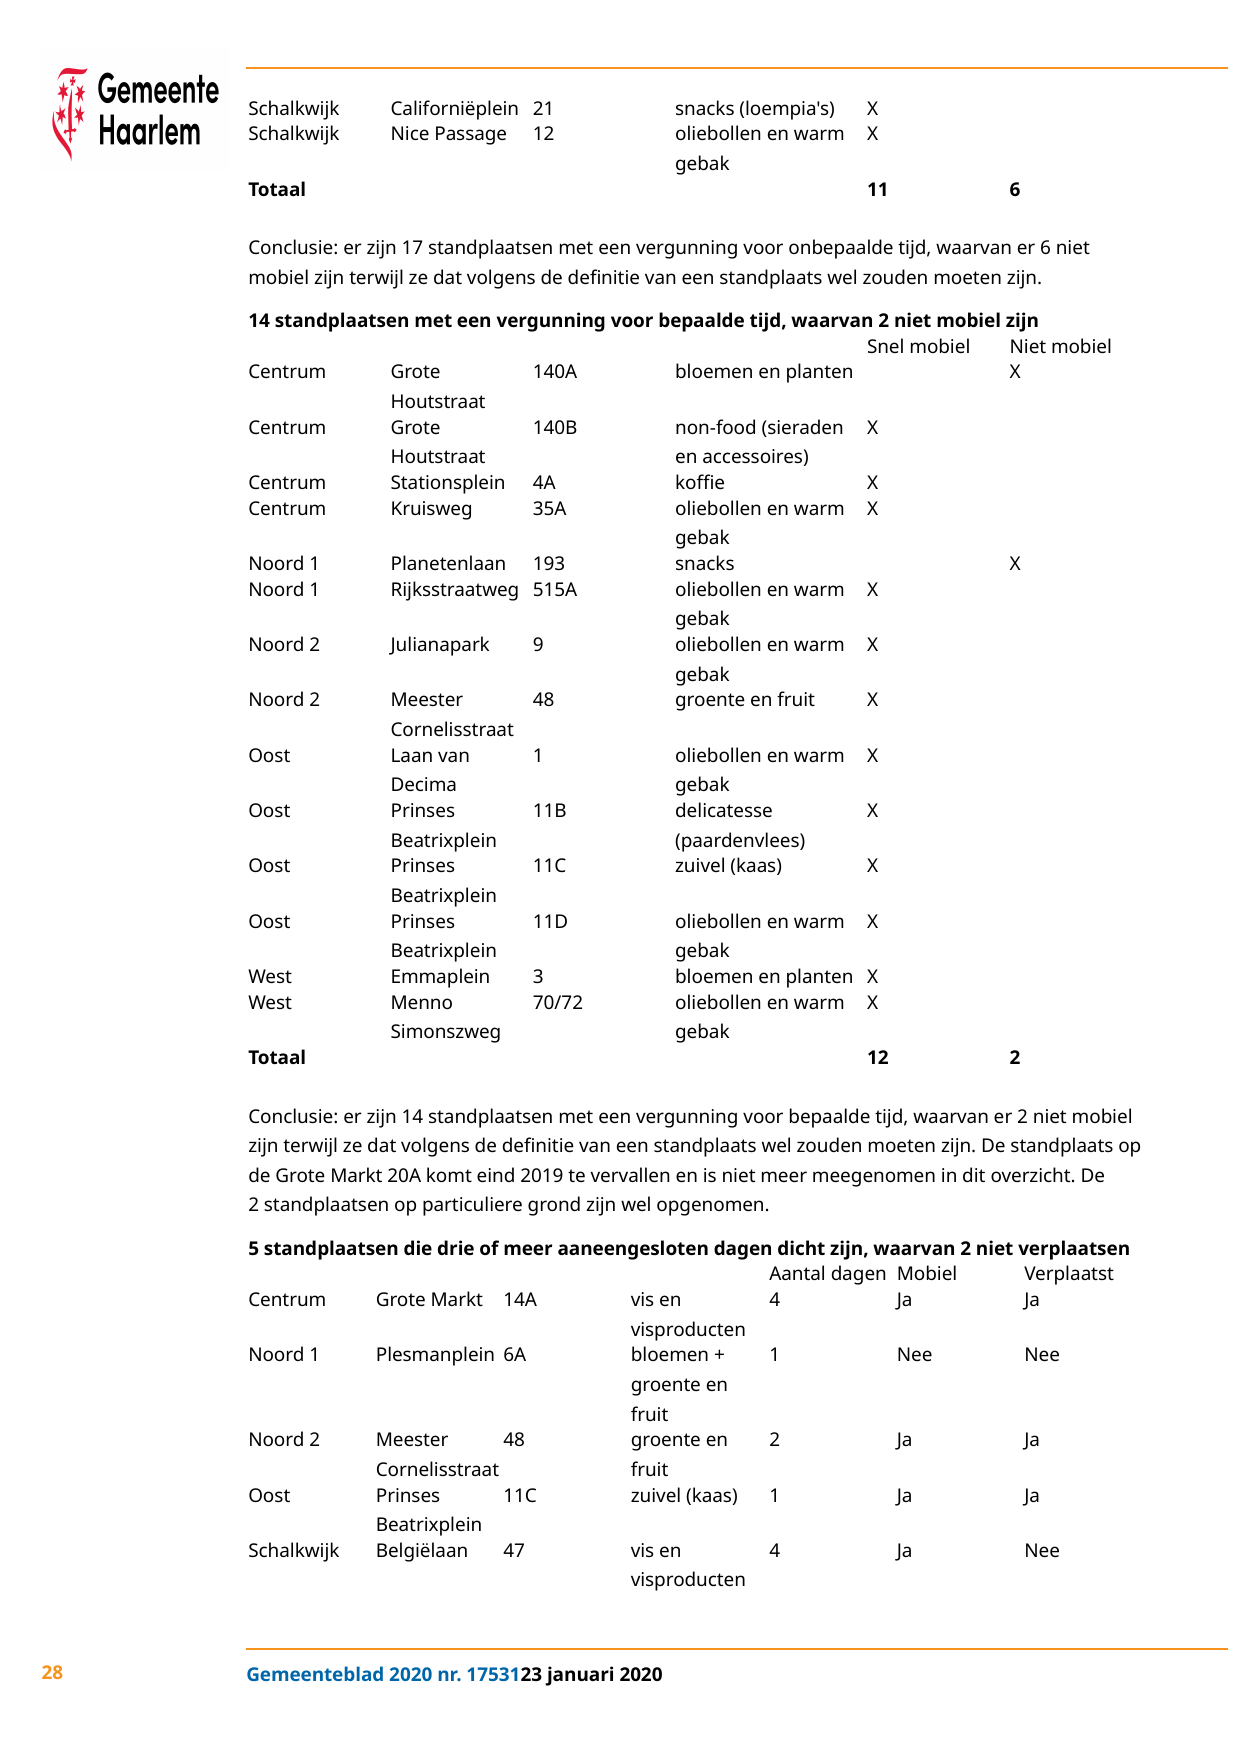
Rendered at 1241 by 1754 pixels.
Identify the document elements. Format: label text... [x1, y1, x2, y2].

table_cell oliebollen en warm gebak [675, 989, 867, 1044]
table_cell Julianapark [390, 631, 533, 687]
table_cell Meester Cornelisstraat [390, 687, 533, 742]
table_header Aantal dagen [769, 1261, 897, 1286]
table_cell [533, 1044, 675, 1070]
table_cell Ja [897, 1537, 1024, 1592]
table_cell 1 [769, 1342, 897, 1426]
text Conclusie: er zijn 17 standplaatsen met een vergunning voor onbepaalde tijd, waarvan er 6 niet mobiel zijn terwijl ze dat volgens de definitie van een standplaats wel zouden moeten zijn. [248, 234, 1152, 290]
table_cell [533, 176, 675, 202]
table_cell Totaal [248, 1044, 390, 1070]
table_cell West [248, 989, 390, 1044]
table_cell Schalkwijk [248, 1537, 376, 1592]
table_cell oliebollen en warm gebak [675, 495, 867, 550]
table_header [533, 333, 675, 359]
table_cell 1 [533, 742, 675, 797]
table_cell 11D [533, 908, 675, 963]
table_cell non-food (sieraden en accessoires) [675, 414, 867, 469]
table_cell 11C [533, 853, 675, 908]
table_cell oliebollen en warm gebak [675, 121, 867, 176]
table_cell [867, 359, 1009, 414]
table_cell Ja [897, 1286, 1024, 1342]
table_cell Ja [1024, 1426, 1152, 1482]
table_cell Centrum [248, 1286, 376, 1342]
table_cell 12 [533, 121, 675, 176]
table_cell snacks [675, 550, 867, 576]
text Conclusie: er zijn 14 standplaatsen met een vergunning voor bepaalde tijd, waarvan er 2 niet mobiel zijn terwijl ze dat volgens de definitie van een standplaats wel zouden moeten zijn. De standplaats op de Grote Markt 20A komt eind 2019 te vervallen en is niet meer meegenomen in dit overzicht. De 2 standplaatsen op particuliere grond zijn wel opgenomen. [248, 1103, 1152, 1217]
table_cell groente en fruit [631, 1426, 769, 1482]
table_cell X [867, 989, 1009, 1044]
table_cell 4 [769, 1537, 897, 1592]
table_cell 2 [769, 1426, 897, 1482]
table_cell Nee [1024, 1537, 1152, 1592]
table_cell Laan van Decima [390, 742, 533, 797]
table_cell [1009, 414, 1152, 469]
table_cell Plesmanplein [376, 1342, 503, 1426]
table_cell [1009, 853, 1152, 908]
table_cell 4 [769, 1286, 897, 1342]
table_cell 70/72 [533, 989, 675, 1044]
table_cell X [867, 742, 1009, 797]
table_cell Meester Cornelisstraat [376, 1426, 503, 1482]
table_cell [1009, 576, 1152, 631]
table_cell X [867, 576, 1009, 631]
table_cell Oost [248, 797, 390, 853]
table_cell [1009, 95, 1152, 121]
table_cell oliebollen en warm gebak [675, 908, 867, 963]
table_cell Noord 1 [248, 1342, 376, 1426]
table_cell Nice Passage [390, 121, 533, 176]
table_header [503, 1261, 631, 1286]
table_cell [1009, 742, 1152, 797]
table_cell Belgiëlaan [376, 1537, 503, 1592]
table_cell [390, 1044, 533, 1070]
table_cell oliebollen en warm gebak [675, 742, 867, 797]
table_cell 140A [533, 359, 675, 414]
table_cell Planetenlaan [390, 550, 533, 576]
table_cell Stationsplein [390, 469, 533, 495]
table_cell Prinses Beatrixplein [390, 797, 533, 853]
table_cell X [867, 797, 1009, 853]
table_cell Rijksstraatweg [390, 576, 533, 631]
table_cell Noord 2 [248, 687, 390, 742]
table_cell X [867, 853, 1009, 908]
table_cell 21 [533, 95, 675, 121]
table_cell Centrum [248, 469, 390, 495]
picture [41, 47, 231, 172]
table_cell X [1009, 550, 1152, 576]
table_header [390, 333, 533, 359]
table_cell 48 [533, 687, 675, 742]
table_cell 11C [503, 1482, 631, 1537]
table_cell 48 [503, 1426, 631, 1482]
table_cell Centrum [248, 359, 390, 414]
table_cell 6A [503, 1342, 631, 1426]
table_cell Oost [248, 908, 390, 963]
table_cell Grote Houtstraat [390, 414, 533, 469]
text 5 standplaatsen die drie of meer aaneengesloten dagen dicht zijn, waarvan 2 niet verplaatsen [248, 1235, 1152, 1260]
table_cell Centrum [248, 495, 390, 550]
table_cell zuivel (kaas) [631, 1482, 769, 1537]
table_cell vis en visproducten [631, 1286, 769, 1342]
table_cell X [867, 687, 1009, 742]
table_cell Noord 2 [248, 1426, 376, 1482]
table_cell X [867, 908, 1009, 963]
table_cell 4A [533, 469, 675, 495]
table_cell oliebollen en warm gebak [675, 576, 867, 631]
table_cell Grote Markt [376, 1286, 503, 1342]
table_cell Centrum [248, 414, 390, 469]
table_cell [1009, 687, 1152, 742]
table_cell [675, 1044, 867, 1070]
table_cell X [867, 121, 1009, 176]
table_cell 9 [533, 631, 675, 687]
table_cell 140B [533, 414, 675, 469]
table_cell 6 [1009, 176, 1152, 202]
table_cell [1009, 495, 1152, 550]
table_cell X [1009, 359, 1152, 414]
table_cell [390, 176, 533, 202]
table_header [248, 333, 390, 359]
table_cell 47 [503, 1537, 631, 1592]
table_cell Oost [248, 1482, 376, 1537]
table_cell [1009, 963, 1152, 989]
table_cell delicatesse (paardenvlees) [675, 797, 867, 853]
table_cell 3 [533, 963, 675, 989]
table_cell Ja [897, 1482, 1024, 1537]
table_cell bloemen en planten [675, 963, 867, 989]
table_header Verplaatst [1024, 1261, 1152, 1286]
table_cell koffie [675, 469, 867, 495]
table_cell X [867, 95, 1009, 121]
table_cell Ja [1024, 1286, 1152, 1342]
table_cell Noord 1 [248, 550, 390, 576]
table_cell bloemen + groente en fruit [631, 1342, 769, 1426]
table_cell X [867, 963, 1009, 989]
table_cell Prinses Beatrixplein [390, 853, 533, 908]
table_header [248, 1261, 376, 1286]
table_cell 193 [533, 550, 675, 576]
table_cell [1009, 469, 1152, 495]
table_cell [1009, 631, 1152, 687]
table_cell [1009, 797, 1152, 853]
table_cell Noord 1 [248, 576, 390, 631]
table_cell Ja [1024, 1482, 1152, 1537]
text 14 standplaatsen met een vergunning voor bepaalde tijd, waarvan 2 niet mobiel zijn [248, 307, 1152, 333]
table_cell [675, 176, 867, 202]
table_cell groente en fruit [675, 687, 867, 742]
table_cell Ja [897, 1426, 1024, 1482]
table_cell X [867, 631, 1009, 687]
table_header Mobiel [897, 1261, 1024, 1286]
table_cell [1009, 121, 1152, 176]
table_header [631, 1261, 769, 1286]
table_cell snacks (loempia's) [675, 95, 867, 121]
table_cell Californiëplein [390, 95, 533, 121]
table_cell West [248, 963, 390, 989]
table_cell Oost [248, 853, 390, 908]
table_cell [1009, 989, 1152, 1044]
table_cell Grote Houtstraat [390, 359, 533, 414]
table_cell X [867, 495, 1009, 550]
table_cell zuivel (kaas) [675, 853, 867, 908]
table_cell Nee [897, 1342, 1024, 1426]
table_cell 12 [867, 1044, 1009, 1070]
table_header Niet mobiel [1009, 333, 1152, 359]
table_cell X [867, 469, 1009, 495]
table_cell Schalkwijk [248, 95, 390, 121]
table_header [376, 1261, 503, 1286]
table_header [675, 333, 867, 359]
table_cell Menno Simonszweg [390, 989, 533, 1044]
table_cell Prinses Beatrixplein [376, 1482, 503, 1537]
table_cell 1 [769, 1482, 897, 1537]
table_cell Totaal [248, 176, 390, 202]
table_cell 11 [867, 176, 1009, 202]
table_cell X [867, 414, 1009, 469]
table_cell 11B [533, 797, 675, 853]
table_cell 515A [533, 576, 675, 631]
table_cell oliebollen en warm gebak [675, 631, 867, 687]
table_cell [867, 550, 1009, 576]
table_cell 35A [533, 495, 675, 550]
table_cell Emmaplein [390, 963, 533, 989]
table_cell 2 [1009, 1044, 1152, 1070]
table_cell [1009, 908, 1152, 963]
table_cell bloemen en planten [675, 359, 867, 414]
table_cell Noord 2 [248, 631, 390, 687]
table_cell vis en visproducten [631, 1537, 769, 1592]
table_cell Oost [248, 742, 390, 797]
table_cell Kruisweg [390, 495, 533, 550]
table_cell Nee [1024, 1342, 1152, 1426]
table_cell 14A [503, 1286, 631, 1342]
table_cell Schalkwijk [248, 121, 390, 176]
table_header Snel mobiel [867, 333, 1009, 359]
table_cell Prinses Beatrixplein [390, 908, 533, 963]
